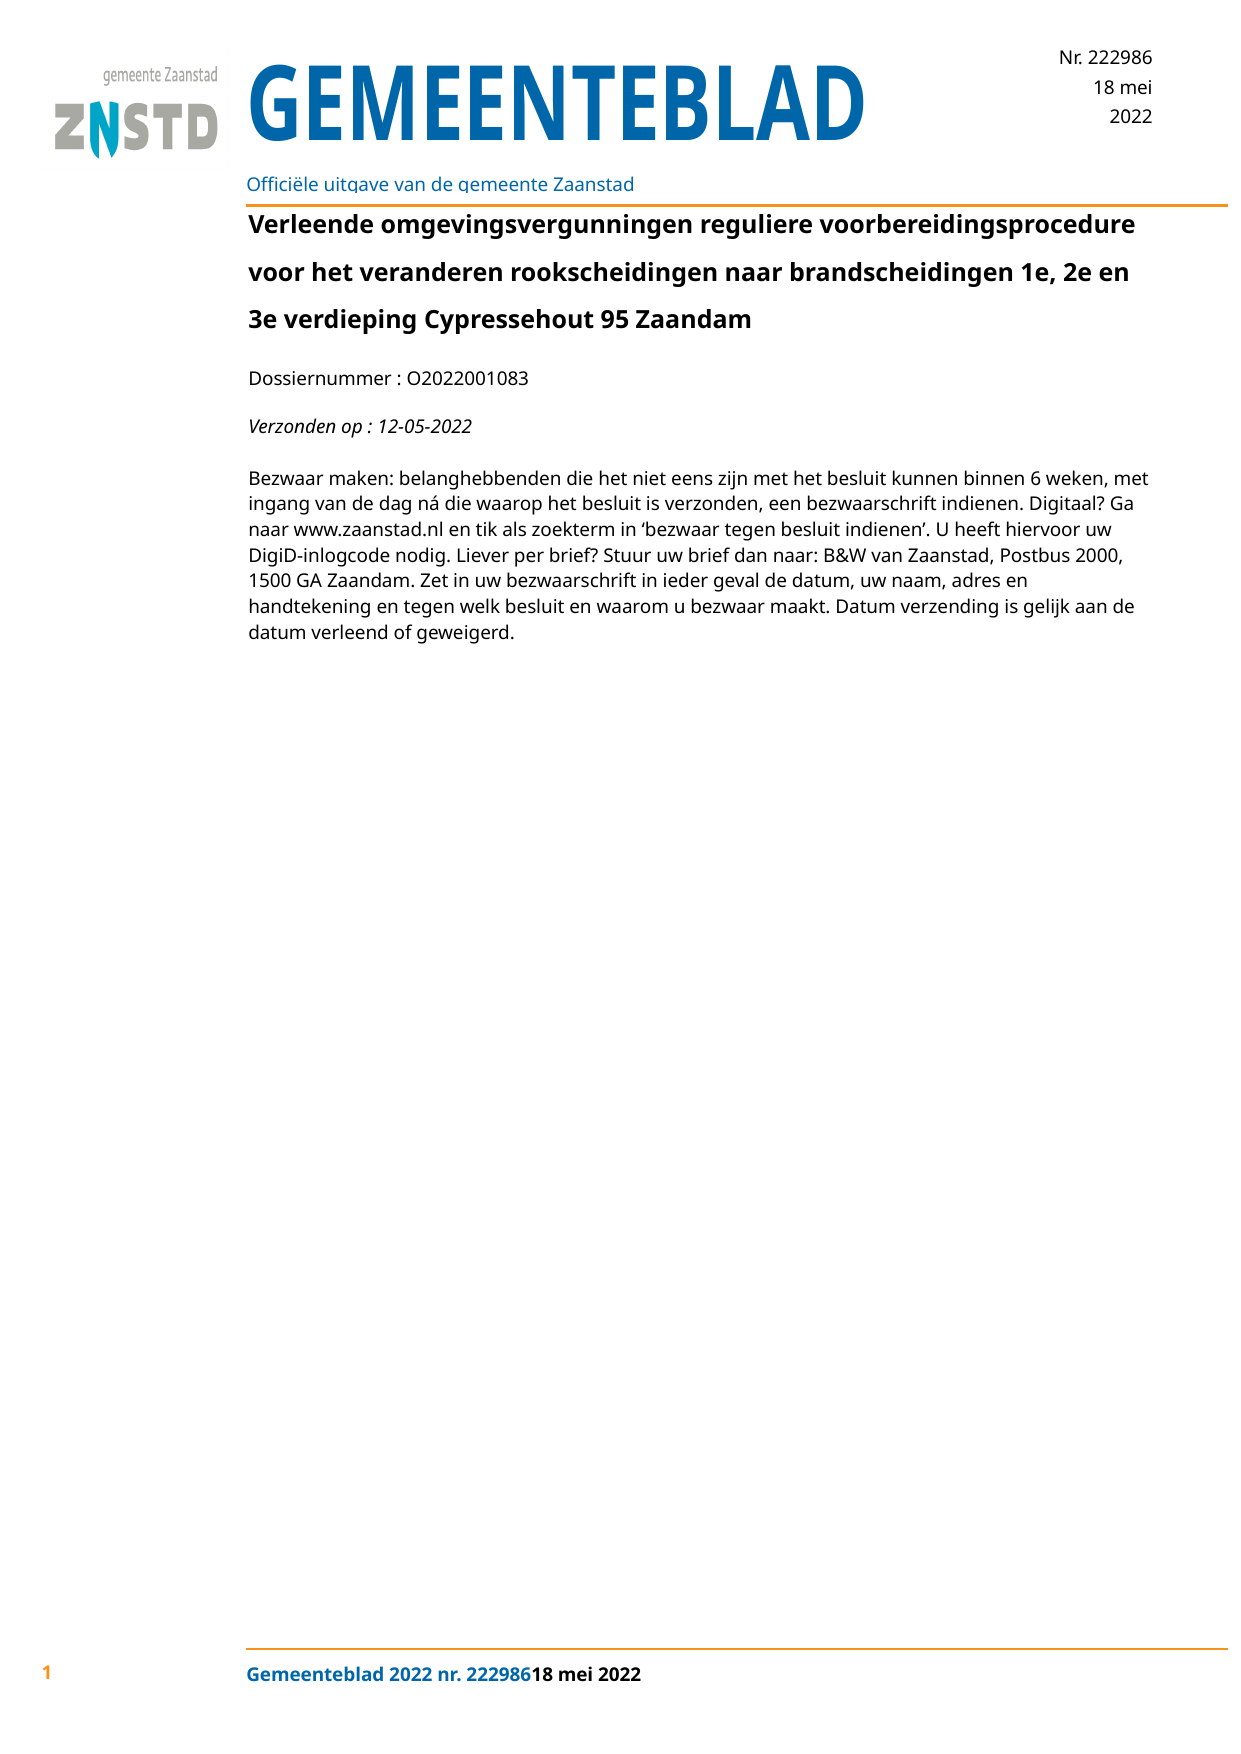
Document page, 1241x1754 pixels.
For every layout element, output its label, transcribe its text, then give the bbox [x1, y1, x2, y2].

text Verleende omgevingsvergunningen reguliere voorbereidingsprocedure voor het veranderen rookscheidingen naar brandscheidingen 1e, 2e en 3e verdieping Cypressehout 95 Zaandam [248, 207, 1152, 336]
picture [41, 47, 231, 172]
text Verzonden op : 12-05-2022 [248, 413, 1152, 439]
text Dossiernummer : O2022001083 [248, 366, 1152, 391]
text Bezwaar maken: belanghebbenden die het niet eens zijn met het besluit kunnen binnen 6 weken, met ingang van de dag ná die waarop het besluit is verzonden, een bezwaarschrift indienen. Digitaal? Ga naar www.zaanstad.nl en tik als zoekterm in ‘bezwaar tegen besluit indienen’. U heeft hiervoor uw DigiD-inlogcode nodig. Liever per brief? Stuur uw brief dan naar: B&W van Zaanstad, Postbus 2000, 1500 GA Zaandam. Zet in uw bezwaarschrift in ieder geval de datum, uw naam, adres en handtekening en tegen welk besluit en waarom u bezwaar maakt. Datum verzending is gelijk aan de datum verleend of geweigerd. [248, 465, 1152, 645]
